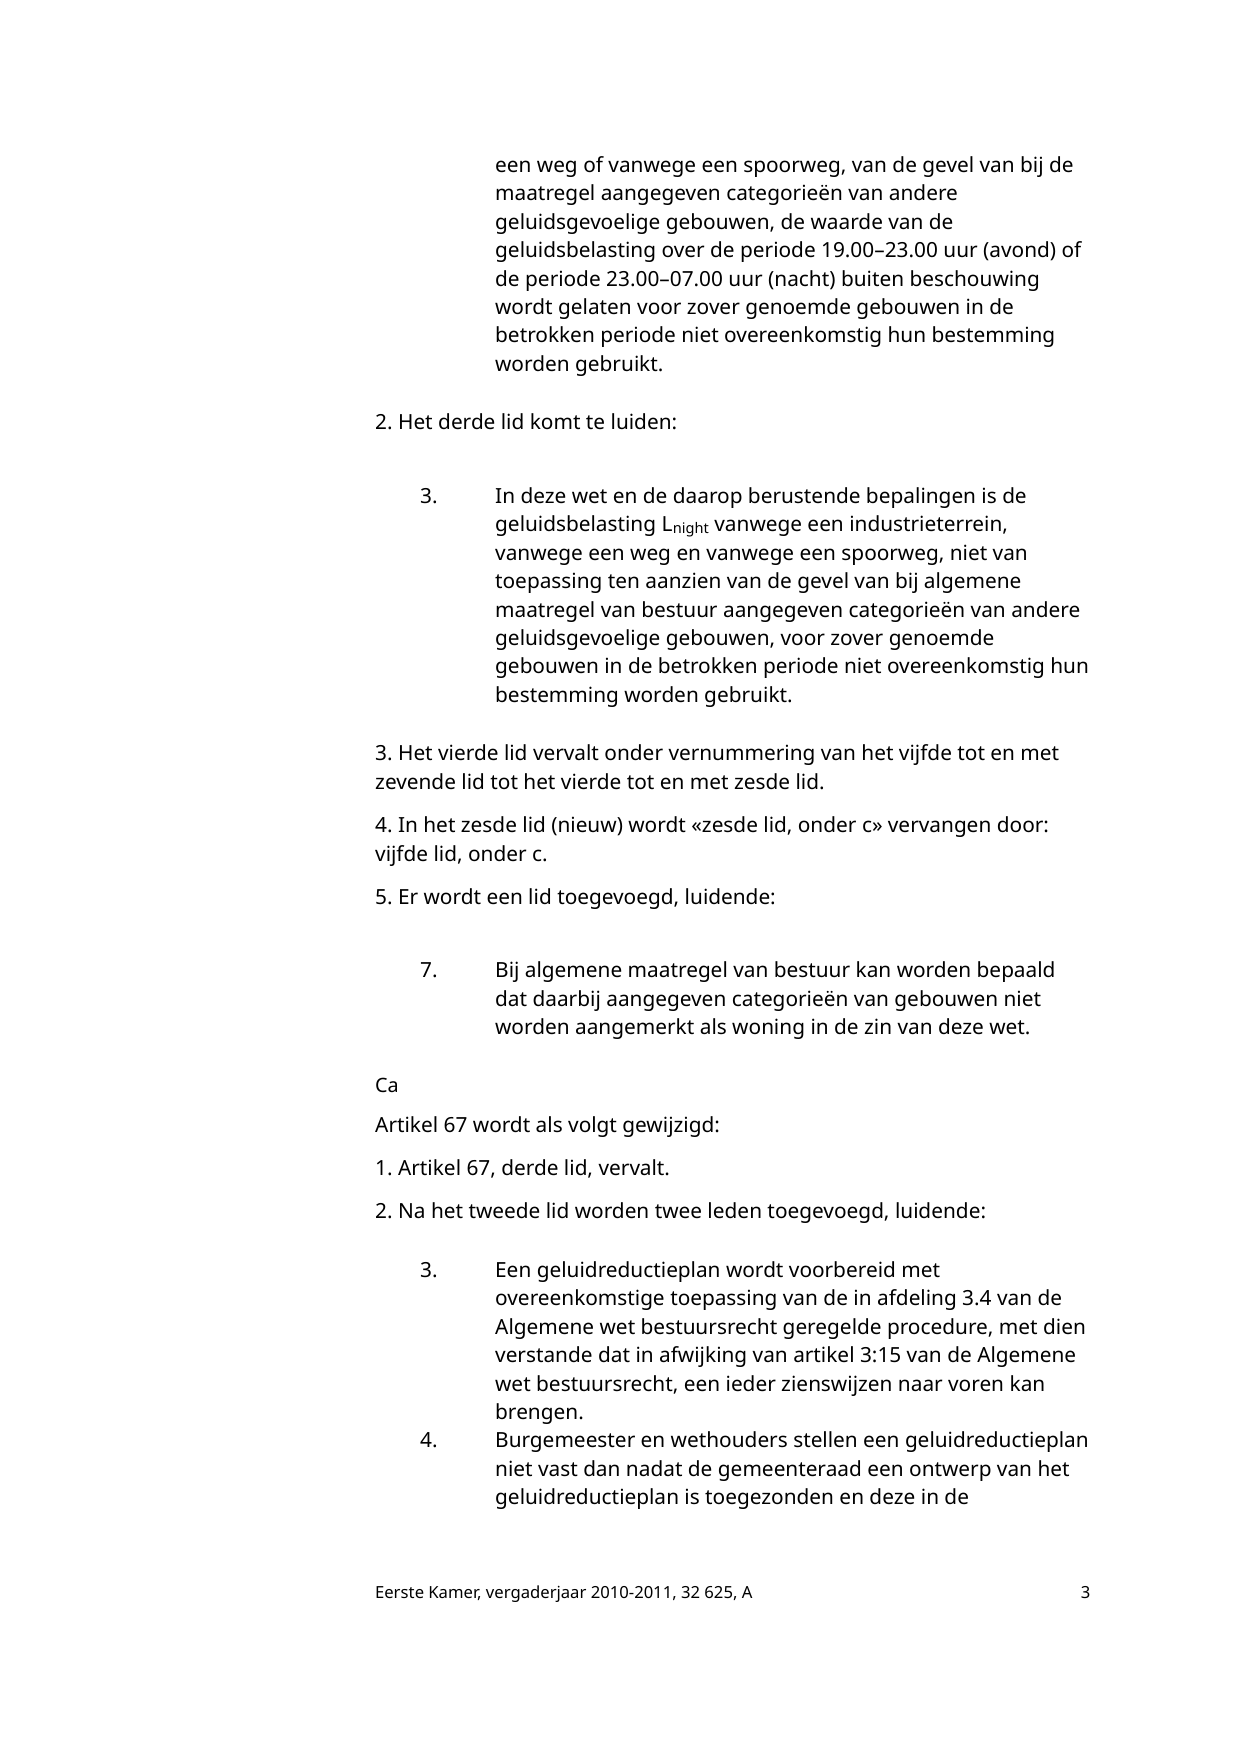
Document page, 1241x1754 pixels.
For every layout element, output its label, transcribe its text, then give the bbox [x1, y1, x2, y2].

list Burgemeester en wethouders stellen een geluidreductieplan niet vast dan nadat de gemeenteraad een ontwerp van het geluidreductieplan is toegezonden en deze in de [420, 1426, 1090, 1511]
text Artikel 67 wordt als volgt gewijzigd: [375, 1110, 1090, 1138]
list Bij algemene maatregel van bestuur kan worden bepaald dat daarbij aangegeven categorieën van gebouwen niet worden aangemerkt als woning in de zin van deze wet. [420, 956, 1090, 1041]
text 2. Het derde lid komt te luiden: [375, 407, 1090, 436]
text 4. In het zesde lid (nieuw) wordt «zesde lid, onder c» vervangen door: vijfde lid, onder c. [375, 810, 1090, 867]
list een weg of vanwege een spoorweg, van de gevel van bij de maatregel aangegeven categorieën van andere geluidsgevoelige gebouwen, de waarde van de geluidsbelasting over de periode 19.00–23.00 uur (avond) of de periode 23.00–07.00 uur (nacht) buiten beschouwing wordt gelaten voor zover genoemde gebouwen in de betrokken periode niet overeenkomstig hun bestemming worden gebruikt. [420, 150, 1090, 377]
text Ca [375, 1071, 1090, 1098]
list In deze wet en de daarop berustende bepalingen is de geluidsbelasting Lnight vanwege een industrieterrein, vanwege een weg en vanwege een spoorweg, niet van toepassing ten aanzien van de gevel van bij algemene maatregel van bestuur aangegeven categorieën van andere geluidsgevoelige gebouwen, voor zover genoemde gebouwen in de betrokken periode niet overeenkomstig hun bestemming worden gebruikt. [420, 481, 1090, 708]
text 5. Er wordt een lid toegevoegd, luidende: [375, 882, 1090, 911]
text 1. Artikel 67, derde lid, vervalt. [375, 1153, 1090, 1182]
text 3. Het vierde lid vervalt onder vernummering van het vijfde tot en met zevende lid tot het vierde tot en met zesde lid. [375, 738, 1090, 795]
list Een geluidreductieplan wordt voorbereid met overeenkomstige toepassing van de in afdeling 3.4 van de Algemene wet bestuursrecht geregelde procedure, met dien verstande dat in afwijking van artikel 3:15 van de Algemene wet bestuursrecht, een ieder zienswijzen naar voren kan brengen. [420, 1255, 1090, 1426]
text 2. Na het tweede lid worden twee leden toegevoegd, luidende: [375, 1197, 1090, 1225]
